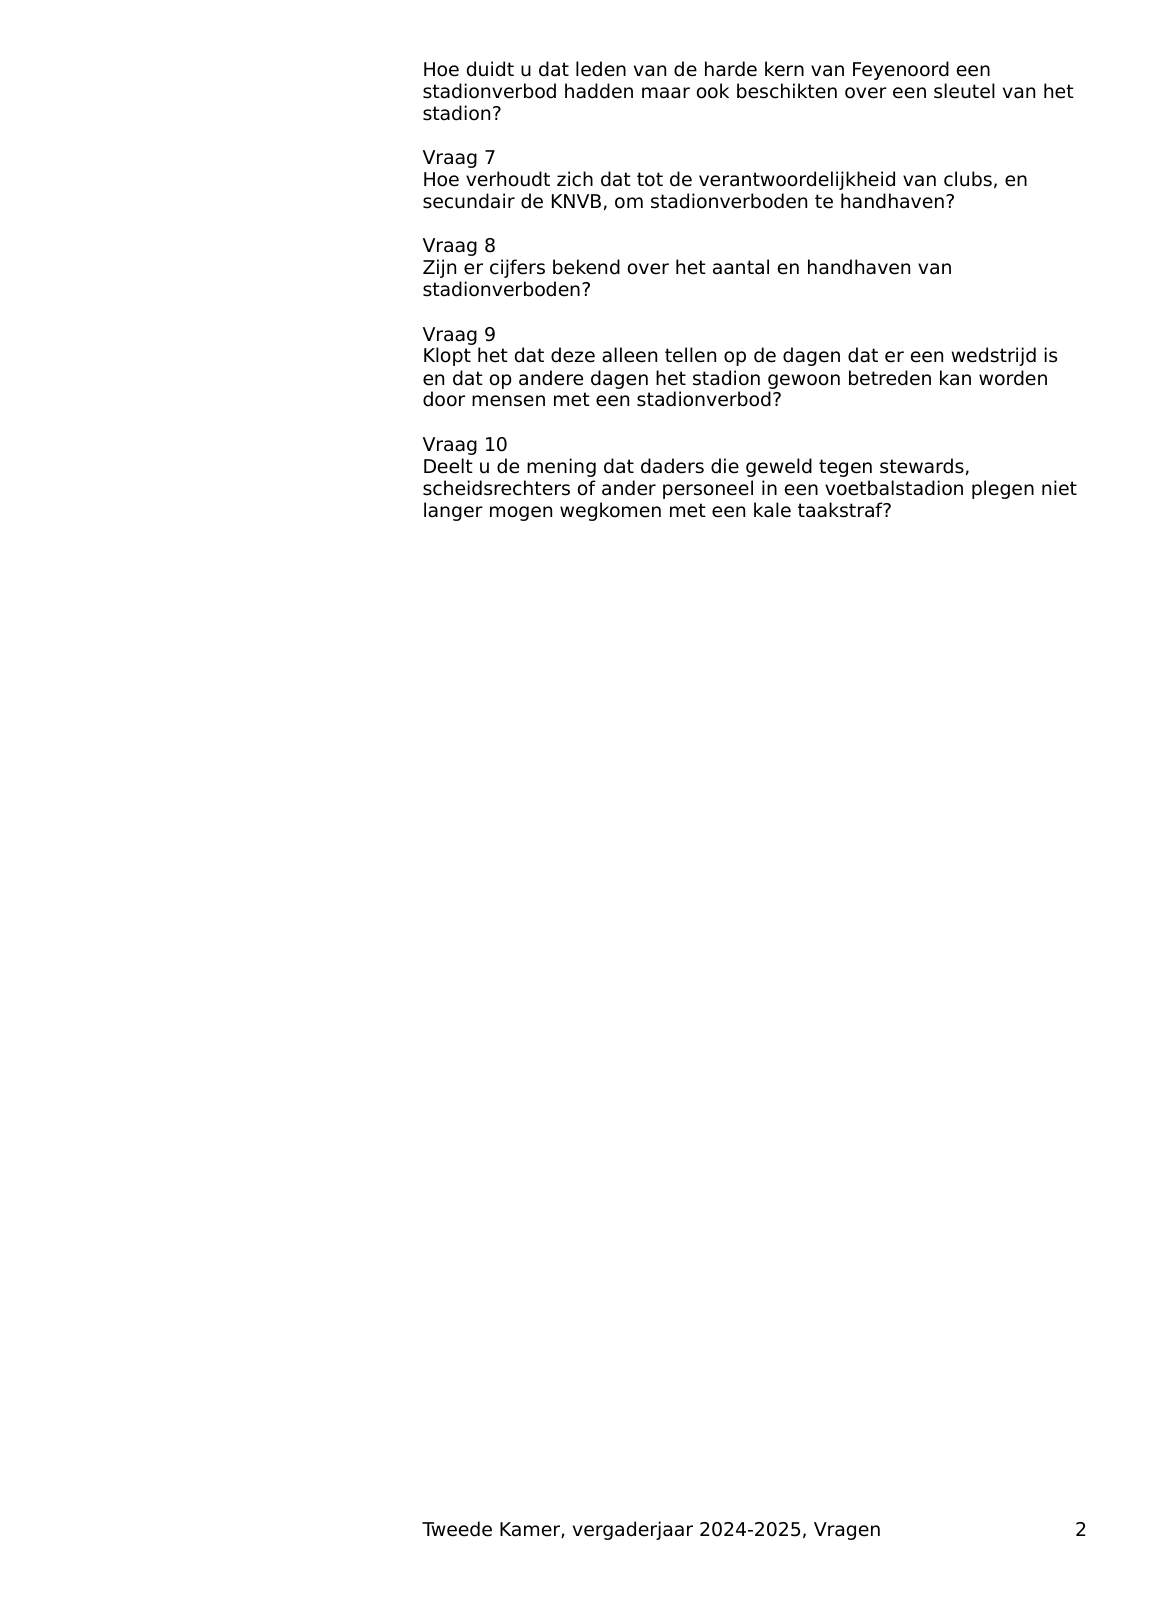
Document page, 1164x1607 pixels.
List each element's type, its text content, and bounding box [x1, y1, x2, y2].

text Deelt u de mening dat daders die geweld tegen stewards, scheidsrechters of ander personeel in een voetbalstadion plegen niet langer mogen wegkomen met een kale taakstraf? [422, 456, 1087, 521]
text Vraag 9 [422, 323, 1087, 345]
text Zijn er cijfers bekend over het aantal en handhaven van stadionverboden? [422, 257, 1087, 301]
text Hoe duidt u dat leden van de harde kern van Feyenoord een stadionverbod hadden maar ook beschikten over een sleutel van het stadion? [422, 59, 1087, 125]
text Klopt het dat deze alleen tellen op de dagen dat er een wedstrijd is en dat op andere dagen het stadion gewoon betreden kan worden door mensen met een stadionverbod? [422, 345, 1087, 411]
text Vraag 10 [422, 433, 1087, 456]
text Hoe verhoudt zich dat tot de verantwoordelijkheid van clubs, en secundair de KNVB, om stadionverboden te handhaven? [422, 169, 1087, 213]
text Vraag 8 [422, 235, 1087, 257]
text Vraag 7 [422, 147, 1087, 169]
